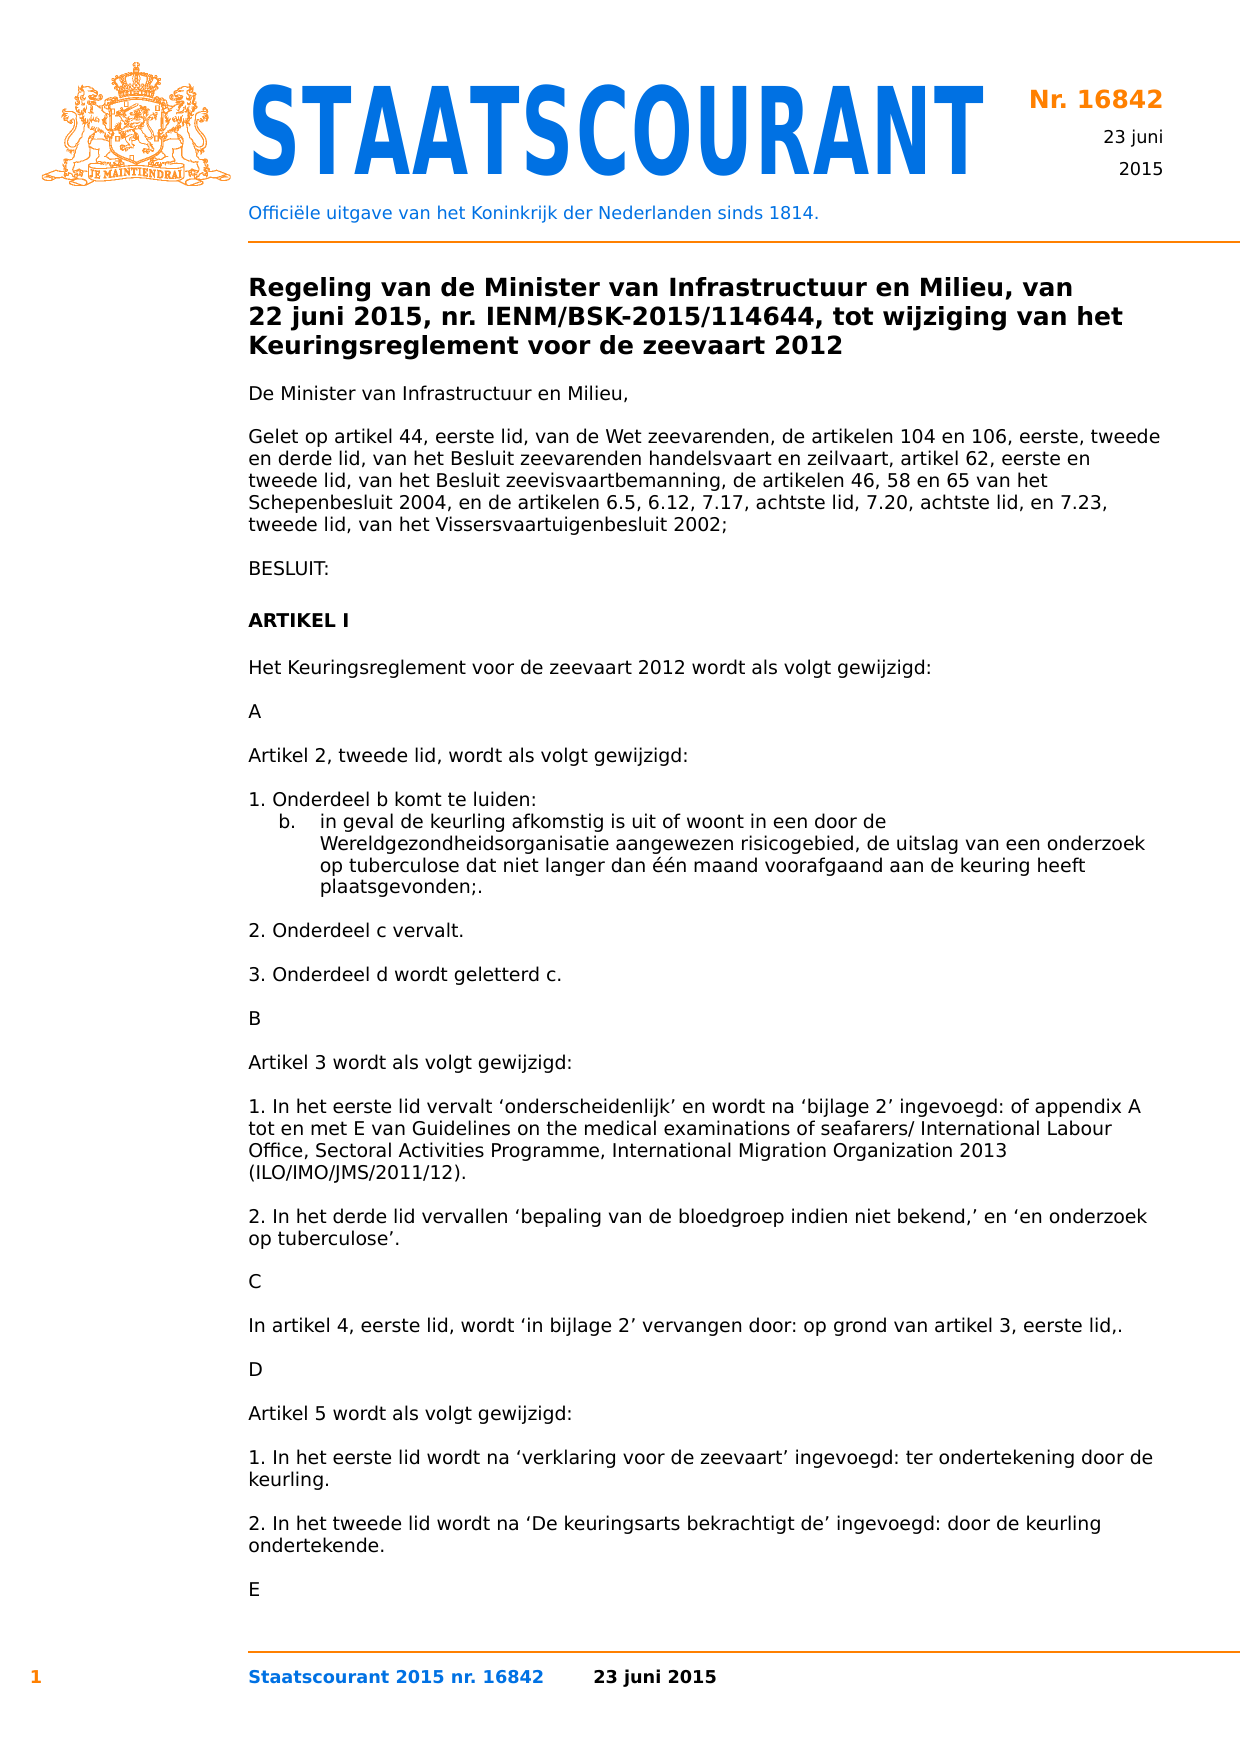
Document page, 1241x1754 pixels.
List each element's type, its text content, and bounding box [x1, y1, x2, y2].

text 2. Onderdeel c vervalt. [248, 920, 1163, 942]
text 2. In het derde lid vervallen ‘bepaling van de bloedgroep indien niet bekend,’ en ‘en onderzoek op tuberculose’. [248, 1206, 1163, 1249]
subtitle Regeling van de Minister van Infrastructuur en Milieu, van 22 juni 2015, nr. IENM/BSK-2015/114644, tot wijziging van het Keuringsreglement voor de zeevaart 2012 [248, 273, 1163, 361]
table_header Nr. 16842 [998, 62, 1240, 121]
text 1. Onderdeel b komt te luiden: [248, 788, 1163, 811]
subtitle ARTIKEL I [248, 610, 1163, 632]
text De Minister van Infrastructuur en Milieu, [248, 382, 1163, 404]
text C [248, 1271, 1163, 1293]
text Artikel 2, tweede lid, wordt als volgt gewijzigd: [248, 745, 1163, 767]
text b. in geval de keurling afkomstig is uit of woont in een door de Wereldgezondheidsorganisatie aangewezen risicogebied, de uitslag van een onderzoek op tuberculose dat niet langer dan één maand voorafgaand aan de keuring heeft plaatsgevonden;. [278, 811, 1163, 898]
text 3. Onderdeel d wordt geletterd c. [248, 964, 1163, 986]
text B [248, 1008, 1163, 1030]
text A [248, 701, 1163, 723]
text D [248, 1359, 1163, 1381]
table_header [25, 62, 248, 241]
text 1. In het eerste lid wordt na ‘verklaring voor de zeevaart’ ingevoegd: ter ondertekening door de keurling. [248, 1447, 1163, 1491]
text 2. In het tweede lid wordt na ‘De keuringsarts bekrachtigt de’ ingevoegd: door de keurling ondertekende. [248, 1513, 1163, 1557]
text Gelet op artikel 44, eerste lid, van de Wet zeevarenden, de artikelen 104 en 106, eerste, tweede en derde lid, van het Besluit zeevarenden handelsvaart en zeilvaart, artikel 62, eerste en tweede lid, van het Besluit zeevisvaartbemanning, de artikelen 46, 58 en 65 van het Schepenbesluit 2004, en de artikelen 6.5, 6.12, 7.17, achtste lid, 7.20, achtste lid, en 7.23, tweede lid, van het Vissersvaartuigenbesluit 2002; [248, 426, 1163, 536]
table_cell Officiële uitgave van het Koninkrijk der Nederlanden sinds 1814. [248, 203, 1240, 241]
table_header STAATSCOURANT [248, 62, 998, 203]
table_cell 2015 [998, 153, 1240, 203]
text Het Keuringsreglement voor de zeevaart 2012 wordt als volgt gewijzigd: [248, 657, 1163, 679]
text Artikel 5 wordt als volgt gewijzigd: [248, 1403, 1163, 1425]
text BESLUIT: [248, 558, 1163, 580]
text Artikel 3 wordt als volgt gewijzigd: [248, 1052, 1163, 1074]
picture [41, 62, 231, 186]
text 1. In het eerste lid vervalt ‘onderscheidenlijk’ en wordt na ‘bijlage 2’ ingevoegd: of appendix A tot en met E van Guidelines on the medical examinations of seafarers/ International Labour Office, Sectoral Activities Programme, International Migration Organization 2013 (ILO/IMO/JMS/2011/12). [248, 1096, 1163, 1184]
text In artikel 4, eerste lid, wordt ‘in bijlage 2’ vervangen door: op grond van artikel 3, eerste lid,. [248, 1315, 1163, 1337]
text E [248, 1578, 1163, 1600]
table_cell 23 juni [998, 121, 1240, 153]
